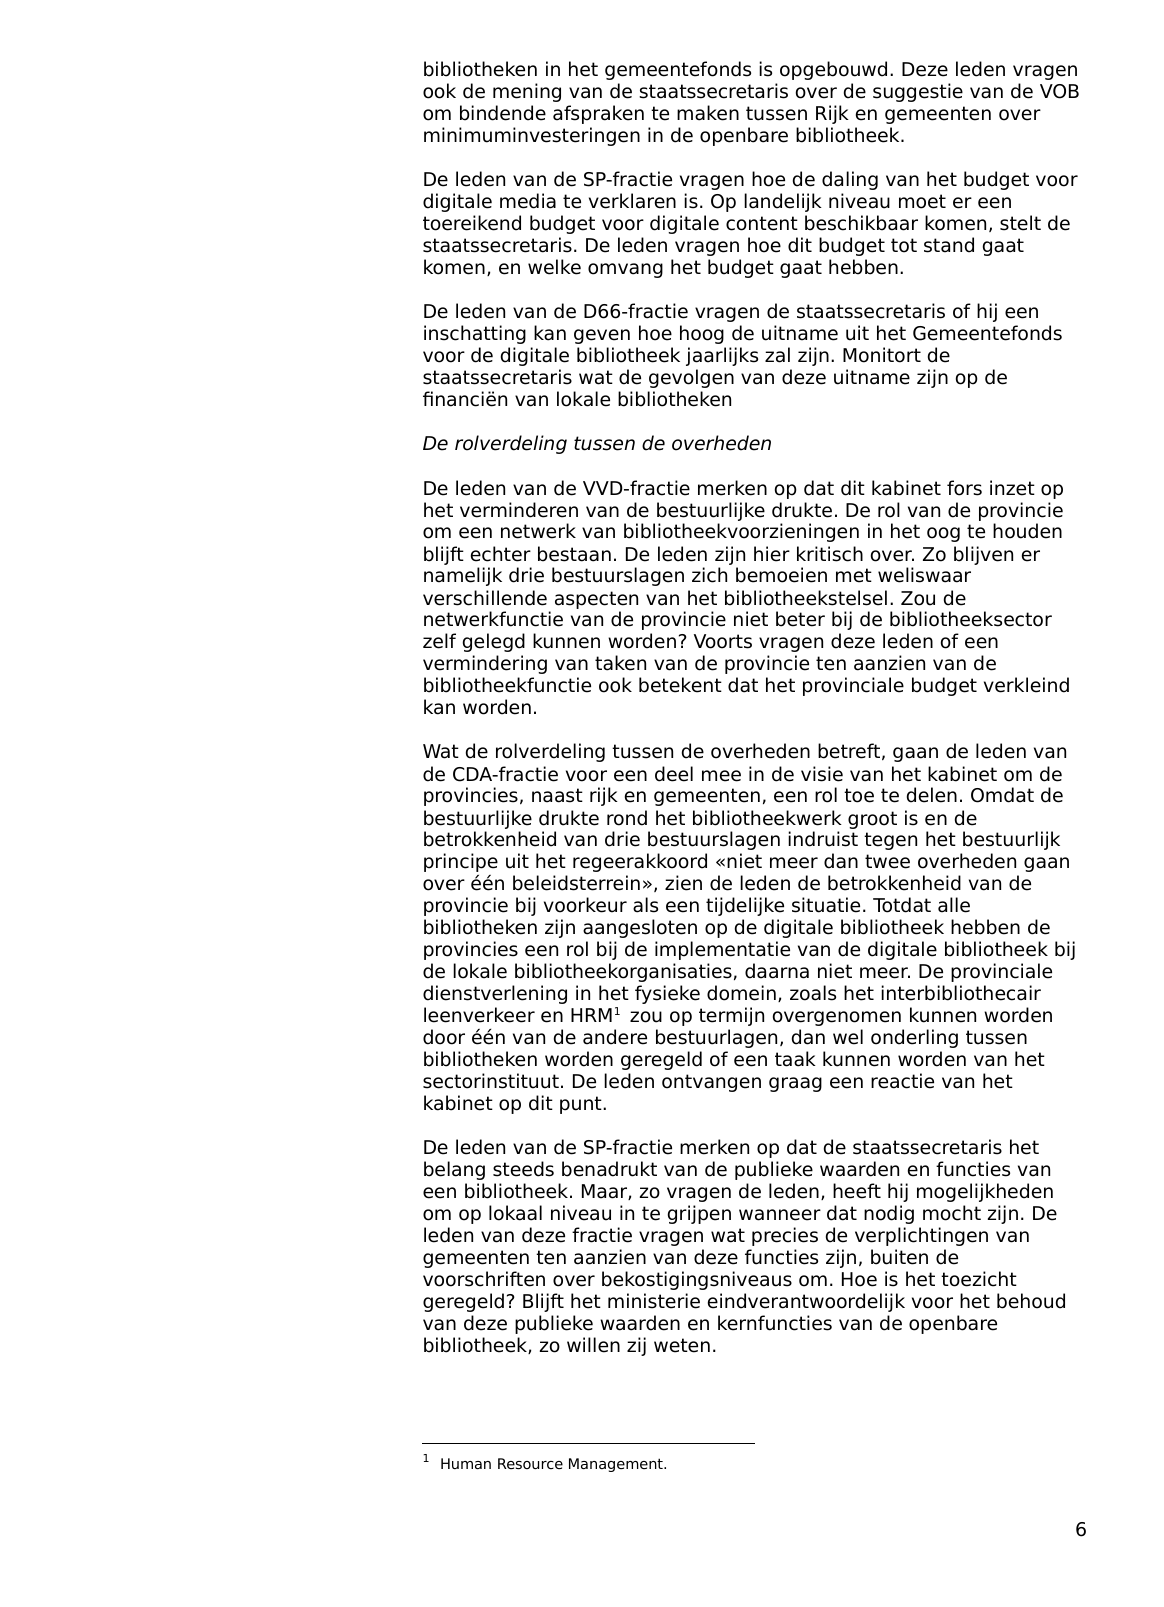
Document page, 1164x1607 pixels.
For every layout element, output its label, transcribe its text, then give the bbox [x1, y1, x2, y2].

text bibliotheken in het gemeentefonds is opgebouwd. Deze leden vragen ook de mening van de staatssecretaris over de suggestie van de VOB om bindende afspraken te maken tussen Rijk en gemeenten over minimuminvesteringen in de openbare bibliotheek. [422, 59, 1087, 147]
text De leden van de SP-fractie vragen hoe de daling van het budget voor digitale media te verklaren is. Op landelijk niveau moet er een toereikend budget voor digitale content beschikbaar komen, stelt de staatssecretaris. De leden vragen hoe dit budget tot stand gaat komen, en welke omvang het budget gaat hebben. [422, 169, 1087, 279]
subtitle De rolverdeling tussen de overheden [422, 433, 1087, 455]
text Human Resource Management. [422, 1452, 1087, 1474]
text De leden van de SP-fractie merken op dat de staatssecretaris het belang steeds benadrukt van de publieke waarden en functies van een bibliotheek. Maar, zo vragen de leden, heeft hij mogelijkheden om op lokaal niveau in te grijpen wanneer dat nodig mocht zijn. De leden van deze fractie vragen wat precies de verplichtingen van gemeenten ten aanzien van deze functies zijn, buiten de voorschriften over bekostigingsniveaus om. Hoe is het toezicht geregeld? Blijft het ministerie eindverantwoordelijk voor het behoud van deze publieke waarden en kernfuncties van de openbare bibliotheek, zo willen zij weten. [422, 1137, 1087, 1357]
text Wat de rolverdeling tussen de overheden betreft, gaan de leden van de CDA-fractie voor een deel mee in de visie van het kabinet om de provincies, naast rijk en gemeenten, een rol toe te delen. Omdat de bestuurlijke drukte rond het bibliotheekwerk groot is en de betrokkenheid van drie bestuurslagen indruist tegen het bestuurlijk principe uit het regeerakkoord «niet meer dan twee overheden gaan over één beleidsterrein», zien de leden de betrokkenheid van de provincie bij voorkeur als een tijdelijke situatie. Totdat alle bibliotheken zijn aangesloten op de digitale bibliotheek hebben de provincies een rol bij de implementatie van de digitale bibliotheek bij de lokale bibliotheekorganisaties, daarna niet meer. De provinciale dienstverlening in het fysieke domein, zoals het interbibliothecair leenverkeer en HRM zou op termijn overgenomen kunnen worden door één van de andere bestuurlagen, dan wel onderling tussen bibliotheken worden geregeld of een taak kunnen worden van het sectorinstituut. De leden ontvangen graag een reactie van het kabinet op dit punt. [422, 741, 1087, 1115]
text De leden van de VVD-fractie merken op dat dit kabinet fors inzet op het verminderen van de bestuurlijke drukte. De rol van de provincie om een netwerk van bibliotheekvoorzieningen in het oog te houden blijft echter bestaan. De leden zijn hier kritisch over. Zo blijven er namelijk drie bestuurslagen zich bemoeien met weliswaar verschillende aspecten van het bibliotheekstelsel. Zou de netwerkfunctie van de provincie niet beter bij de bibliotheeksector zelf gelegd kunnen worden? Voorts vragen deze leden of een vermindering van taken van de provincie ten aanzien van de bibliotheekfunctie ook betekent dat het provinciale budget verkleind kan worden. [422, 477, 1087, 719]
text De leden van de D66-fractie vragen de staatssecretaris of hij een inschatting kan geven hoe hoog de uitname uit het Gemeentefonds voor de digitale bibliotheek jaarlijks zal zijn. Monitort de staatssecretaris wat de gevolgen van deze uitname zijn op de financiën van lokale bibliotheken [422, 301, 1087, 411]
